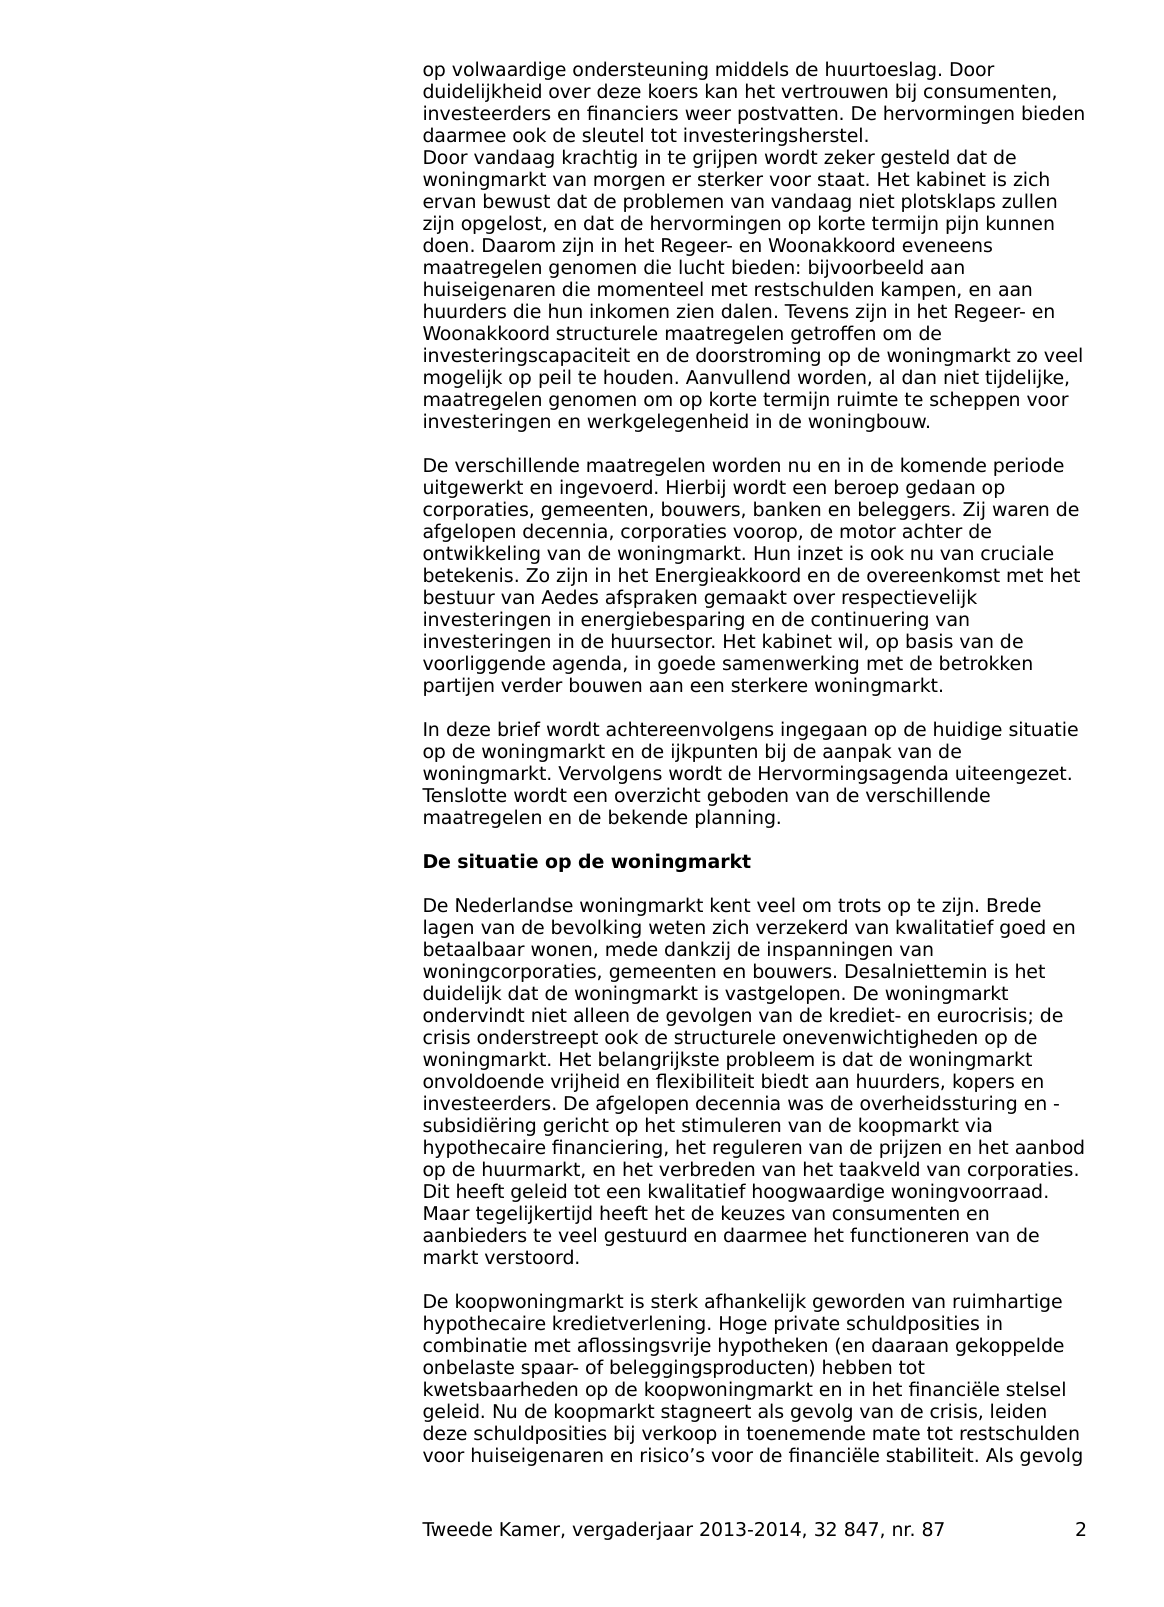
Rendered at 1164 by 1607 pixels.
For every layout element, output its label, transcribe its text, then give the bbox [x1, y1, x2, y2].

text De koopwoningmarkt is sterk afhankelijk geworden van ruimhartige hypothecaire kredietverlening. Hoge private schuldposities in combinatie met aflossingsvrije hypotheken (en daaraan gekoppelde onbelaste spaar- of beleggingsproducten) hebben tot kwetsbaarheden op de koopwoningmarkt en in het financiële stelsel geleid. Nu de koopmarkt stagneert als gevolg van de crisis, leiden deze schuldposities bij verkoop in toenemende mate tot restschulden voor huiseigenaren en risico’s voor de financiële stabiliteit. Als gevolg [422, 1291, 1087, 1467]
text op volwaardige ondersteuning middels de huurtoeslag. Door duidelijkheid over deze koers kan het vertrouwen bij consumenten, investeerders en financiers weer postvatten. De hervormingen bieden daarmee ook de sleutel tot investeringsherstel. [422, 59, 1087, 147]
text De Nederlandse woningmarkt kent veel om trots op te zijn. Brede lagen van de bevolking weten zich verzekerd van kwalitatief goed en betaalbaar wonen, mede dankzij de inspanningen van woningcorporaties, gemeenten en bouwers. Desalniettemin is het duidelijk dat de woningmarkt is vastgelopen. De woningmarkt ondervindt niet alleen de gevolgen van de krediet- en eurocrisis; de crisis onderstreept ook de structurele onevenwichtigheden op de woningmarkt. Het belangrijkste probleem is dat de woningmarkt onvoldoende vrijheid en flexibiliteit biedt aan huurders, kopers en investeerders. De afgelopen decennia was de overheidssturing en -subsidiëring gericht op het stimuleren van de koopmarkt via hypothecaire financiering, het reguleren van de prijzen en het aanbod op de huurmarkt, en het verbreden van het taakveld van corporaties. Dit heeft geleid tot een kwalitatief hoogwaardige woningvoorraad. Maar tegelijkertijd heeft het de keuzes van consumenten en aanbieders te veel gestuurd en daarmee het functioneren van de markt verstoord. [422, 895, 1087, 1269]
subtitle De situatie op de woningmarkt [422, 851, 1087, 873]
text Door vandaag krachtig in te grijpen wordt zeker gesteld dat de woningmarkt van morgen er sterker voor staat. Het kabinet is zich ervan bewust dat de problemen van vandaag niet plotsklaps zullen zijn opgelost, en dat de hervormingen op korte termijn pijn kunnen doen. Daarom zijn in het Regeer- en Woonakkoord eveneens maatregelen genomen die lucht bieden: bijvoorbeeld aan huiseigenaren die momenteel met restschulden kampen, en aan huurders die hun inkomen zien dalen. Tevens zijn in het Regeer- en Woonakkoord structurele maatregelen getroffen om de investeringscapaciteit en de doorstroming op de woningmarkt zo veel mogelijk op peil te houden. Aanvullend worden, al dan niet tijdelijke, maatregelen genomen om op korte termijn ruimte te scheppen voor investeringen en werkgelegenheid in de woningbouw. [422, 147, 1087, 433]
text De verschillende maatregelen worden nu en in de komende periode uitgewerkt en ingevoerd. Hierbij wordt een beroep gedaan op corporaties, gemeenten, bouwers, banken en beleggers. Zij waren de afgelopen decennia, corporaties voorop, de motor achter de ontwikkeling van de woningmarkt. Hun inzet is ook nu van cruciale betekenis. Zo zijn in het Energieakkoord en de overeenkomst met het bestuur van Aedes afspraken gemaakt over respectievelijk investeringen in energiebesparing en de continuering van investeringen in de huursector. Het kabinet wil, op basis van de voorliggende agenda, in goede samenwerking met de betrokken partijen verder bouwen aan een sterkere woningmarkt. [422, 455, 1087, 697]
text In deze brief wordt achtereenvolgens ingegaan op de huidige situatie op de woningmarkt en de ijkpunten bij de aanpak van de woningmarkt. Vervolgens wordt de Hervormingsagenda uiteengezet. Tenslotte wordt een overzicht geboden van de verschillende maatregelen en de bekende planning. [422, 719, 1087, 829]
